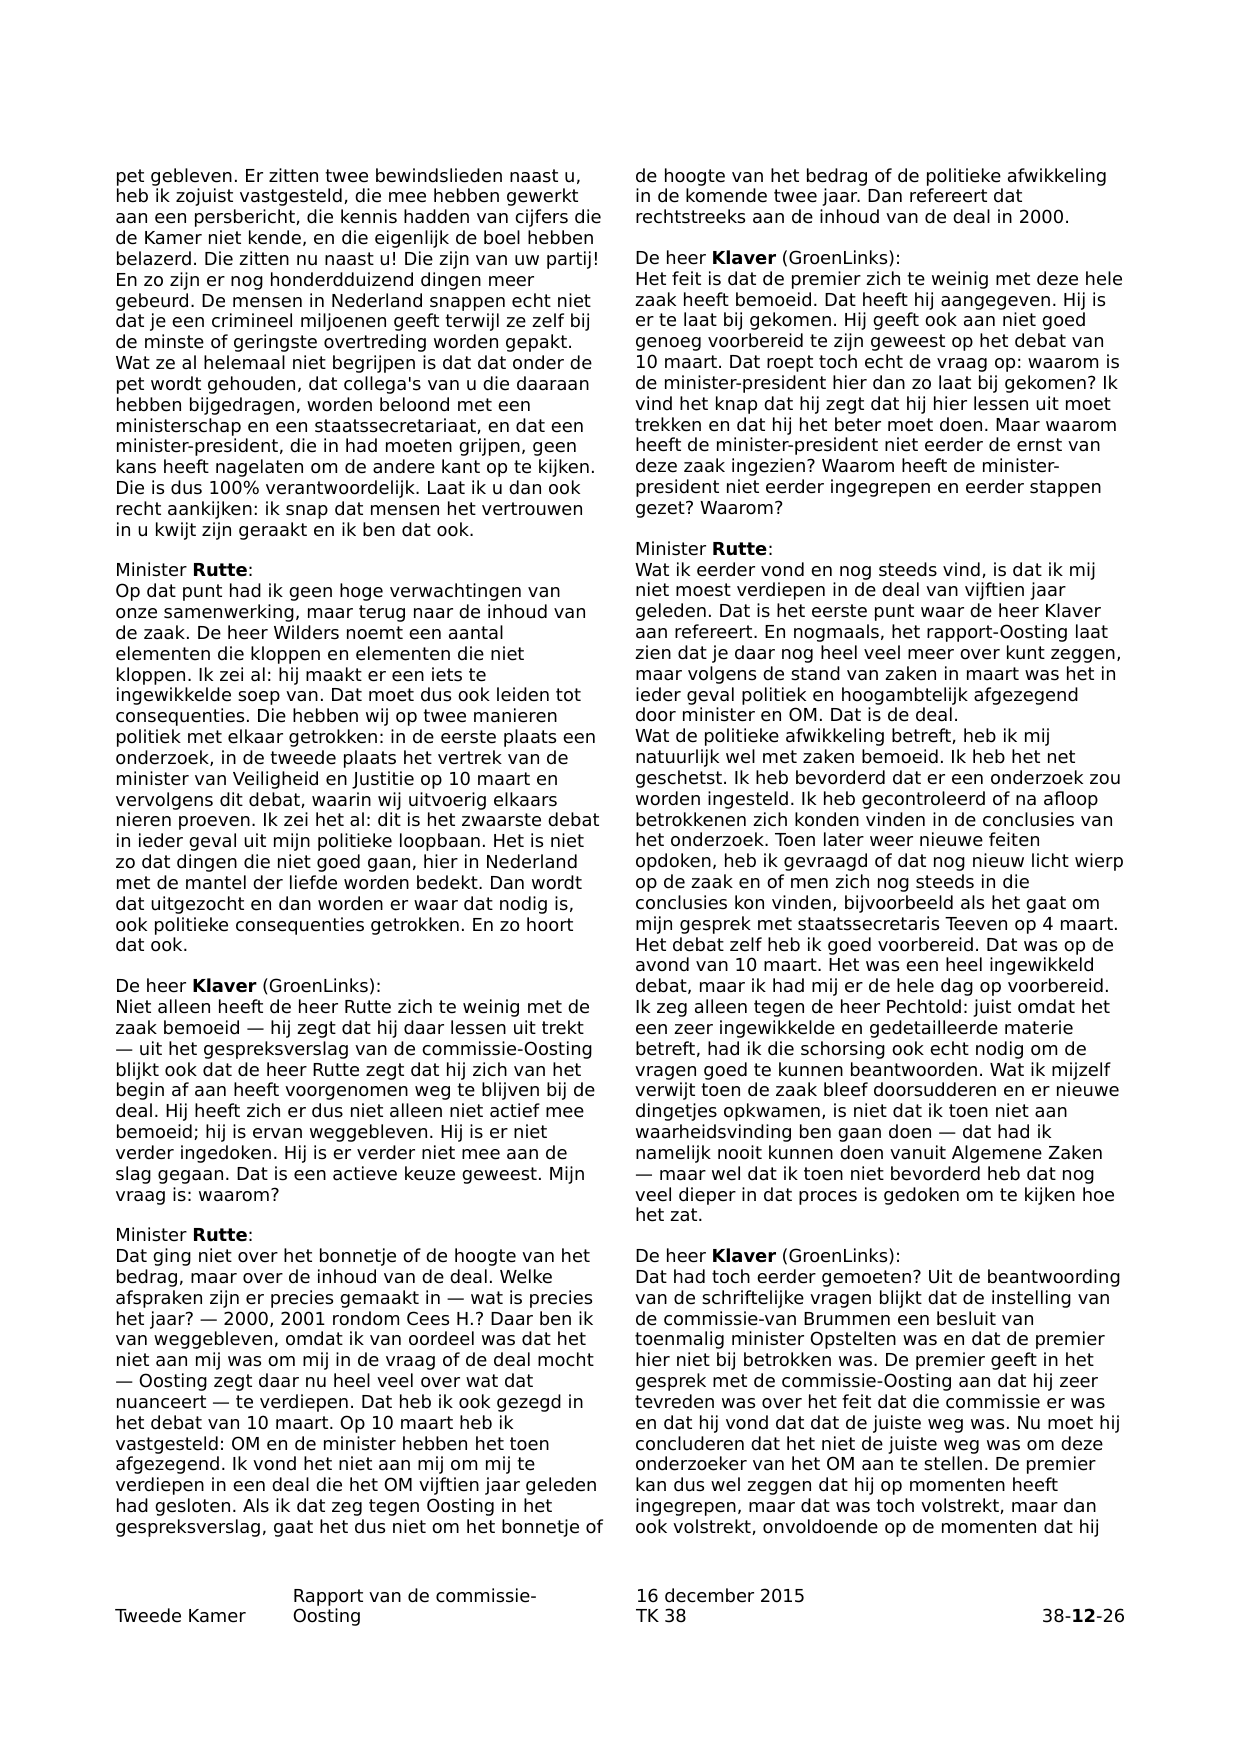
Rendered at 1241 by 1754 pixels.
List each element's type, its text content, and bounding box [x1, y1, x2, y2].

text Minister Rutte: [115, 560, 605, 581]
text Wat ik eerder vond en nog steeds vind, is dat ik mij niet moest verdiepen in de deal van vijftien jaar geleden. Dat is het eerste punt waar de heer Klaver aan refereert. En nogmaals, het rapport-Oosting laat zien dat je daar nog heel veel meer over kunt zeggen, maar volgens de stand van zaken in maart was het in ieder geval politiek en hoogambtelijk afgezegend door minister en OM. Dat is de deal. [635, 559, 1125, 726]
text De heer Klaver (GroenLinks): [115, 976, 605, 997]
text pet gebleven. Er zitten twee bewindslieden naast u, heb ik zojuist vastgesteld, die mee hebben gewerkt aan een persbericht, die kennis hadden van cijfers die de Kamer niet kende, en die eigenlijk de boel hebben belazerd. Die zitten nu naast u! Die zijn van uw partij! En zo zijn er nog honderdduizend dingen meer gebeurd. De mensen in Nederland snappen echt niet dat je een crimineel miljoenen geeft terwijl ze zelf bij de minste of geringste overtreding worden gepakt. Wat ze al helemaal niet begrijpen is dat dat onder de pet wordt gehouden, dat collega's van u die daaraan hebben bijgedragen, worden beloond met een ministerschap en een staatssecretariaat, en dat een minister-president, die in had moeten grijpen, geen kans heeft nagelaten om de andere kant op te kijken. Die is dus 100% verantwoordelijk. Laat ik u dan ook recht aankijken: ik snap dat mensen het vertrouwen in u kwijt zijn geraakt en ik ben dat ook. [115, 165, 605, 540]
text Op dat punt had ik geen hoge verwachtingen van onze samenwerking, maar terug naar de inhoud van de zaak. De heer Wilders noemt een aantal elementen die kloppen en elementen die niet kloppen. Ik zei al: hij maakt er een iets te ingewikkelde soep van. Dat moet dus ook leiden tot consequenties. Die hebben wij op twee manieren politiek met elkaar getrokken: in de eerste plaats een onderzoek, in de tweede plaats het vertrek van de minister van Veiligheid en Justitie op 10 maart en vervolgens dit debat, waarin wij uitvoerig elkaars nieren proeven. Ik zei het al: dit is het zwaarste debat in ieder geval uit mijn politieke loopbaan. Het is niet zo dat dingen die niet goed gaan, hier in Nederland met de mantel der liefde worden bedekt. Dan wordt dat uitgezocht en dan worden er waar dat nodig is, ook politieke consequenties getrokken. En zo hoort dat ook. [115, 581, 605, 956]
text Minister Rutte: [115, 1225, 605, 1246]
text de hoogte van het bedrag of de politieke afwikkeling in de komende twee jaar. Dan refereert dat rechtstreeks aan de inhoud van de deal in 2000. [635, 165, 1125, 228]
text De heer Klaver (GroenLinks): [635, 1246, 1125, 1267]
text Wat de politieke afwikkeling betreft, heb ik mij natuurlijk wel met zaken bemoeid. Ik heb het net geschetst. Ik heb bevorderd dat er een onderzoek zou worden ingesteld. Ik heb gecontroleerd of na afloop betrokkenen zich konden vinden in de conclusies van het onderzoek. Toen later weer nieuwe feiten opdoken, heb ik gevraagd of dat nog nieuw licht wierp op de zaak en of men zich nog steeds in die conclusies kon vinden, bijvoorbeeld als het gaat om mijn gesprek met staatssecretaris Teeven op 4 maart. Het debat zelf heb ik goed voorbereid. Dat was op de avond van 10 maart. Het was een heel ingewikkeld debat, maar ik had mij er de hele dag op voorbereid. Ik zeg alleen tegen de heer Pechtold: juist omdat het een zeer ingewikkelde en gedetailleerde materie betreft, had ik die schorsing ook echt nodig om de vragen goed te kunnen beantwoorden. Wat ik mijzelf verwijt toen de zaak bleef doorsudderen en er nieuwe dingetjes opkwamen, is niet dat ik toen niet aan waarheidsvinding ben gaan doen — dat had ik namelijk nooit kunnen doen vanuit Algemene Zaken — maar wel dat ik toen niet bevorderd heb dat nog veel dieper in dat proces is gedoken om te kijken hoe het zat. [635, 726, 1125, 1226]
text Niet alleen heeft de heer Rutte zich te weinig met de zaak bemoeid — hij zegt dat hij daar lessen uit trekt — uit het gespreksverslag van de commissie-Oosting blijkt ook dat de heer Rutte zegt dat hij zich van het begin af aan heeft voorgenomen weg te blijven bij de deal. Hij heeft zich er dus niet alleen niet actief mee bemoeid; hij is ervan weggebleven. Hij is er niet verder ingedoken. Hij is er verder niet mee aan de slag gegaan. Dat is een actieve keuze geweest. Mijn vraag is: waarom? [115, 997, 605, 1205]
text Dat had toch eerder gemoeten? Uit de beantwoording van de schriftelijke vragen blijkt dat de instelling van de commissie-van Brummen een besluit van toenmalig minister Opstelten was en dat de premier hier niet bij betrokken was. De premier geeft in het gesprek met de commissie-Oosting aan dat hij zeer tevreden was over het feit dat die commissie er was en dat hij vond dat dat de juiste weg was. Nu moet hij concluderen dat het niet de juiste weg was om deze onderzoeker van het OM aan te stellen. De premier kan dus wel zeggen dat hij op momenten heeft ingegrepen, maar dat was toch volstrekt, maar dan ook volstrekt, onvoldoende op de momenten dat hij [635, 1267, 1125, 1537]
text Het feit is dat de premier zich te weinig met deze hele zaak heeft bemoeid. Dat heeft hij aangegeven. Hij is er te laat bij gekomen. Hij geeft ook aan niet goed genoeg voorbereid te zijn geweest op het debat van 10 maart. Dat roept toch echt de vraag op: waarom is de minister-president hier dan zo laat bij gekomen? Ik vind het knap dat hij zegt dat hij hier lessen uit moet trekken en dat hij het beter moet doen. Maar waarom heeft de minister-president niet eerder de ernst van deze zaak ingezien? Waarom heeft de minister-president niet eerder ingegrepen en eerder stappen gezet? Waarom? [635, 268, 1125, 518]
text Dat ging niet over het bonnetje of de hoogte van het bedrag, maar over de inhoud van de deal. Welke afspraken zijn er precies gemaakt in — wat is precies het jaar? — 2000, 2001 rondom Cees H.? Daar ben ik van weggebleven, omdat ik van oordeel was dat het niet aan mij was om mij in de vraag of de deal mocht — Oosting zegt daar nu heel veel over wat dat nuanceert — te verdiepen. Dat heb ik ook gezegd in het debat van 10 maart. Op 10 maart heb ik vastgesteld: OM en de minister hebben het toen afgezegend. Ik vond het niet aan mij om mij te verdiepen in een deal die het OM vijftien jaar geleden had gesloten. Als ik dat zeg tegen Oosting in het gespreksverslag, gaat het dus niet om het bonnetje of [115, 1246, 605, 1537]
text De heer Klaver (GroenLinks): [635, 248, 1125, 268]
text Minister Rutte: [635, 538, 1125, 559]
